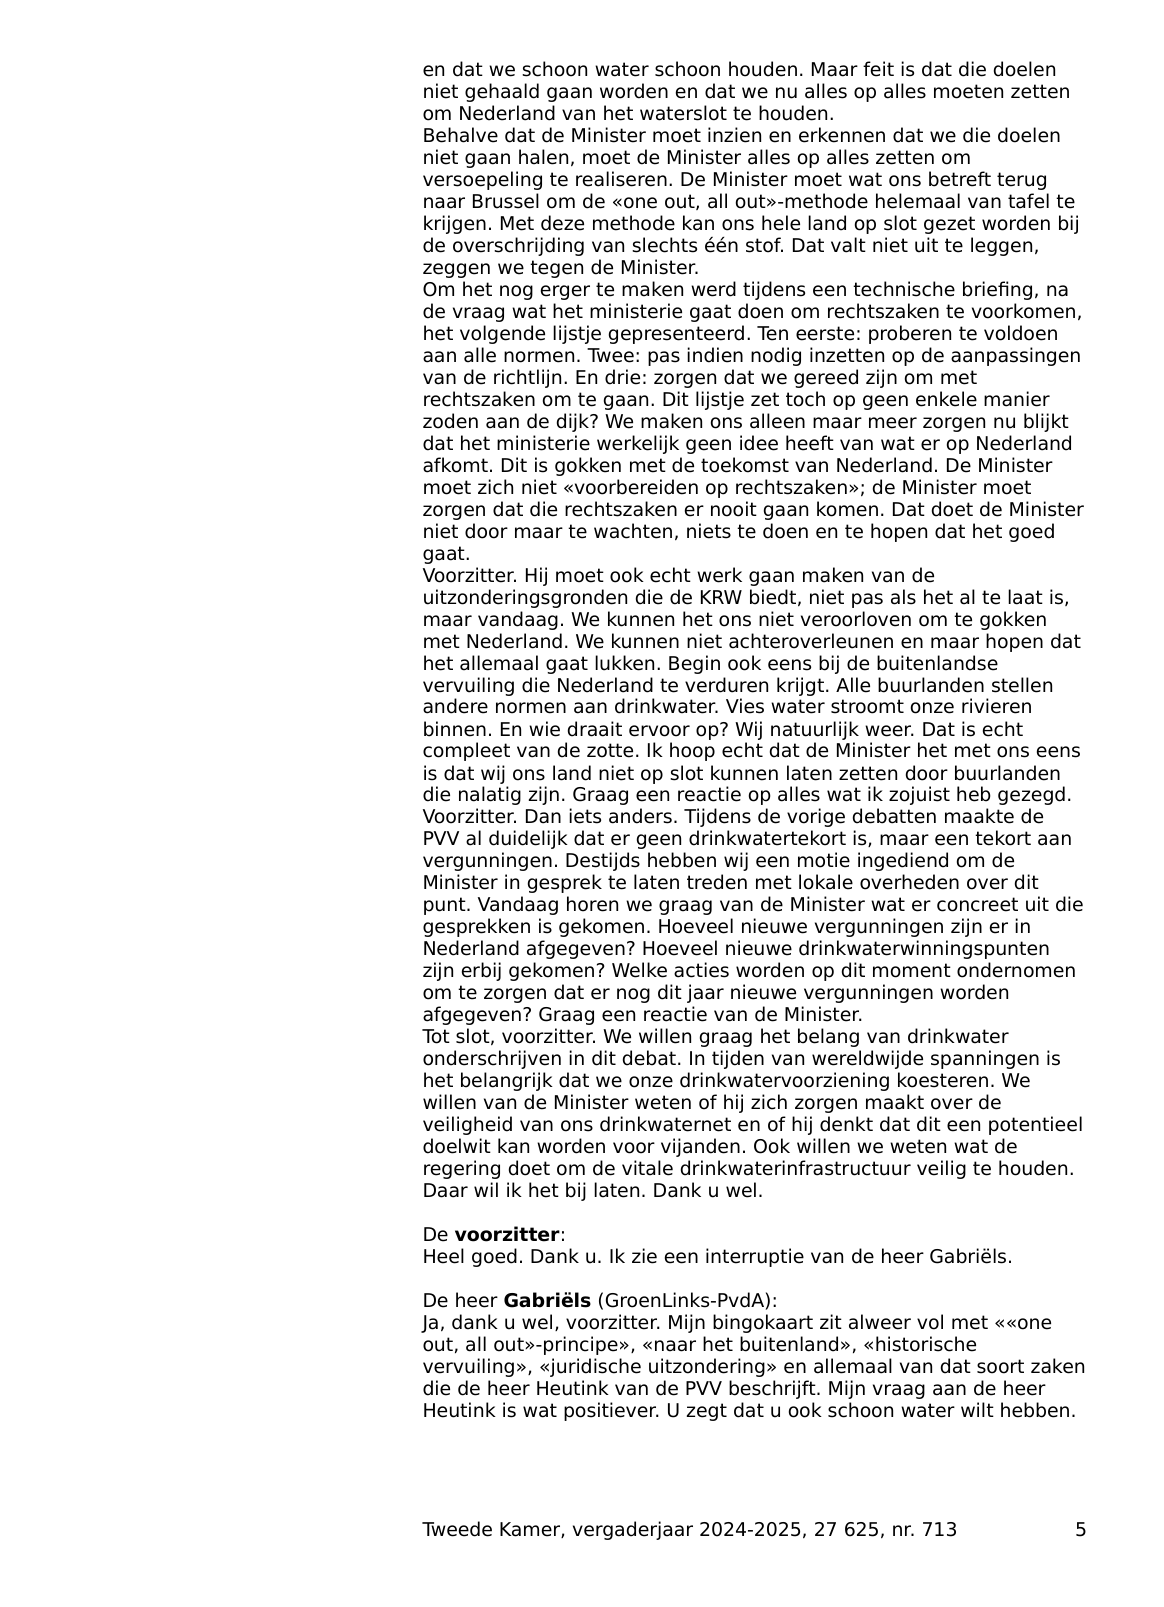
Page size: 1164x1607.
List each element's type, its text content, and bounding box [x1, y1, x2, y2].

text Ja, dank u wel, voorzitter. Mijn bingokaart zit alweer vol met ««one out, all out»-principe», «naar het buitenland», «historische vervuiling», «juridische uitzondering» en allemaal van dat soort zaken die de heer Heutink van de PVV beschrijft. Mijn vraag aan de heer Heutink is wat positiever. U zegt dat u ook schoon water wilt hebben. [422, 1312, 1087, 1422]
text Tot slot, voorzitter. We willen graag het belang van drinkwater onderschrijven in dit debat. In tijden van wereldwijde spanningen is het belangrijk dat we onze drinkwatervoorziening koesteren. We willen van de Minister weten of hij zich zorgen maakt over de veiligheid van ons drinkwaternet en of hij denkt dat dit een potentieel doelwit kan worden voor vijanden. Ook willen we weten wat de regering doet om de vitale drinkwaterinfrastructuur veilig te houden. [422, 1026, 1087, 1180]
text Voorzitter. Hij moet ook echt werk gaan maken van de uitzonderingsgronden die de KRW biedt, niet pas als het al te laat is, maar vandaag. We kunnen het ons niet veroorloven om te gokken met Nederland. We kunnen niet achteroverleunen en maar hopen dat het allemaal gaat lukken. Begin ook eens bij de buitenlandse vervuiling die Nederland te verduren krijgt. Alle buurlanden stellen andere normen aan drinkwater. Vies water stroomt onze rivieren binnen. En wie draait ervoor op? Wij natuurlijk weer. Dat is echt compleet van de zotte. Ik hoop echt dat de Minister het met ons eens is dat wij ons land niet op slot kunnen laten zetten door buurlanden die nalatig zijn. Graag een reactie op alles wat ik zojuist heb gezegd. [422, 564, 1087, 806]
text Behalve dat de Minister moet inzien en erkennen dat we die doelen niet gaan halen, moet de Minister alles op alles zetten om versoepeling te realiseren. De Minister moet wat ons betreft terug naar Brussel om de «one out, all out»-methode helemaal van tafel te krijgen. Met deze methode kan ons hele land op slot gezet worden bij de overschrijding van slechts één stof. Dat valt niet uit te leggen, zeggen we tegen de Minister. [422, 125, 1087, 279]
text De heer Gabriëls (GroenLinks-PvdA): [422, 1290, 1087, 1312]
text Om het nog erger te maken werd tijdens een technische briefing, na de vraag wat het ministerie gaat doen om rechtszaken te voorkomen, het volgende lijstje gepresenteerd. Ten eerste: proberen te voldoen aan alle normen. Twee: pas indien nodig inzetten op de aanpassingen van de richtlijn. En drie: zorgen dat we gereed zijn om met rechtszaken om te gaan. Dit lijstje zet toch op geen enkele manier zoden aan de dijk? We maken ons alleen maar meer zorgen nu blijkt dat het ministerie werkelijk geen idee heeft van wat er op Nederland afkomt. Dit is gokken met de toekomst van Nederland. De Minister moet zich niet «voorbereiden op rechtszaken»; de Minister moet zorgen dat die rechtszaken er nooit gaan komen. Dat doet de Minister niet door maar te wachten, niets te doen en te hopen dat het goed gaat. [422, 279, 1087, 564]
text Daar wil ik het bij laten. Dank u wel. [422, 1180, 1087, 1202]
text Voorzitter. Dan iets anders. Tijdens de vorige debatten maakte de PVV al duidelijk dat er geen drinkwatertekort is, maar een tekort aan vergunningen. Destijds hebben wij een motie ingediend om de Minister in gesprek te laten treden met lokale overheden over dit punt. Vandaag horen we graag van de Minister wat er concreet uit die gesprekken is gekomen. Hoeveel nieuwe vergunningen zijn er in Nederland afgegeven? Hoeveel nieuwe drinkwaterwinningspunten zijn erbij gekomen? Welke acties worden op dit moment ondernomen om te zorgen dat er nog dit jaar nieuwe vergunningen worden afgegeven? Graag een reactie van de Minister. [422, 806, 1087, 1026]
text De voorzitter: [422, 1224, 1087, 1246]
text en dat we schoon water schoon houden. Maar feit is dat die doelen niet gehaald gaan worden en dat we nu alles op alles moeten zetten om Nederland van het waterslot te houden. [422, 59, 1087, 125]
text Heel goed. Dank u. Ik zie een interruptie van de heer Gabriëls. [422, 1246, 1087, 1268]
